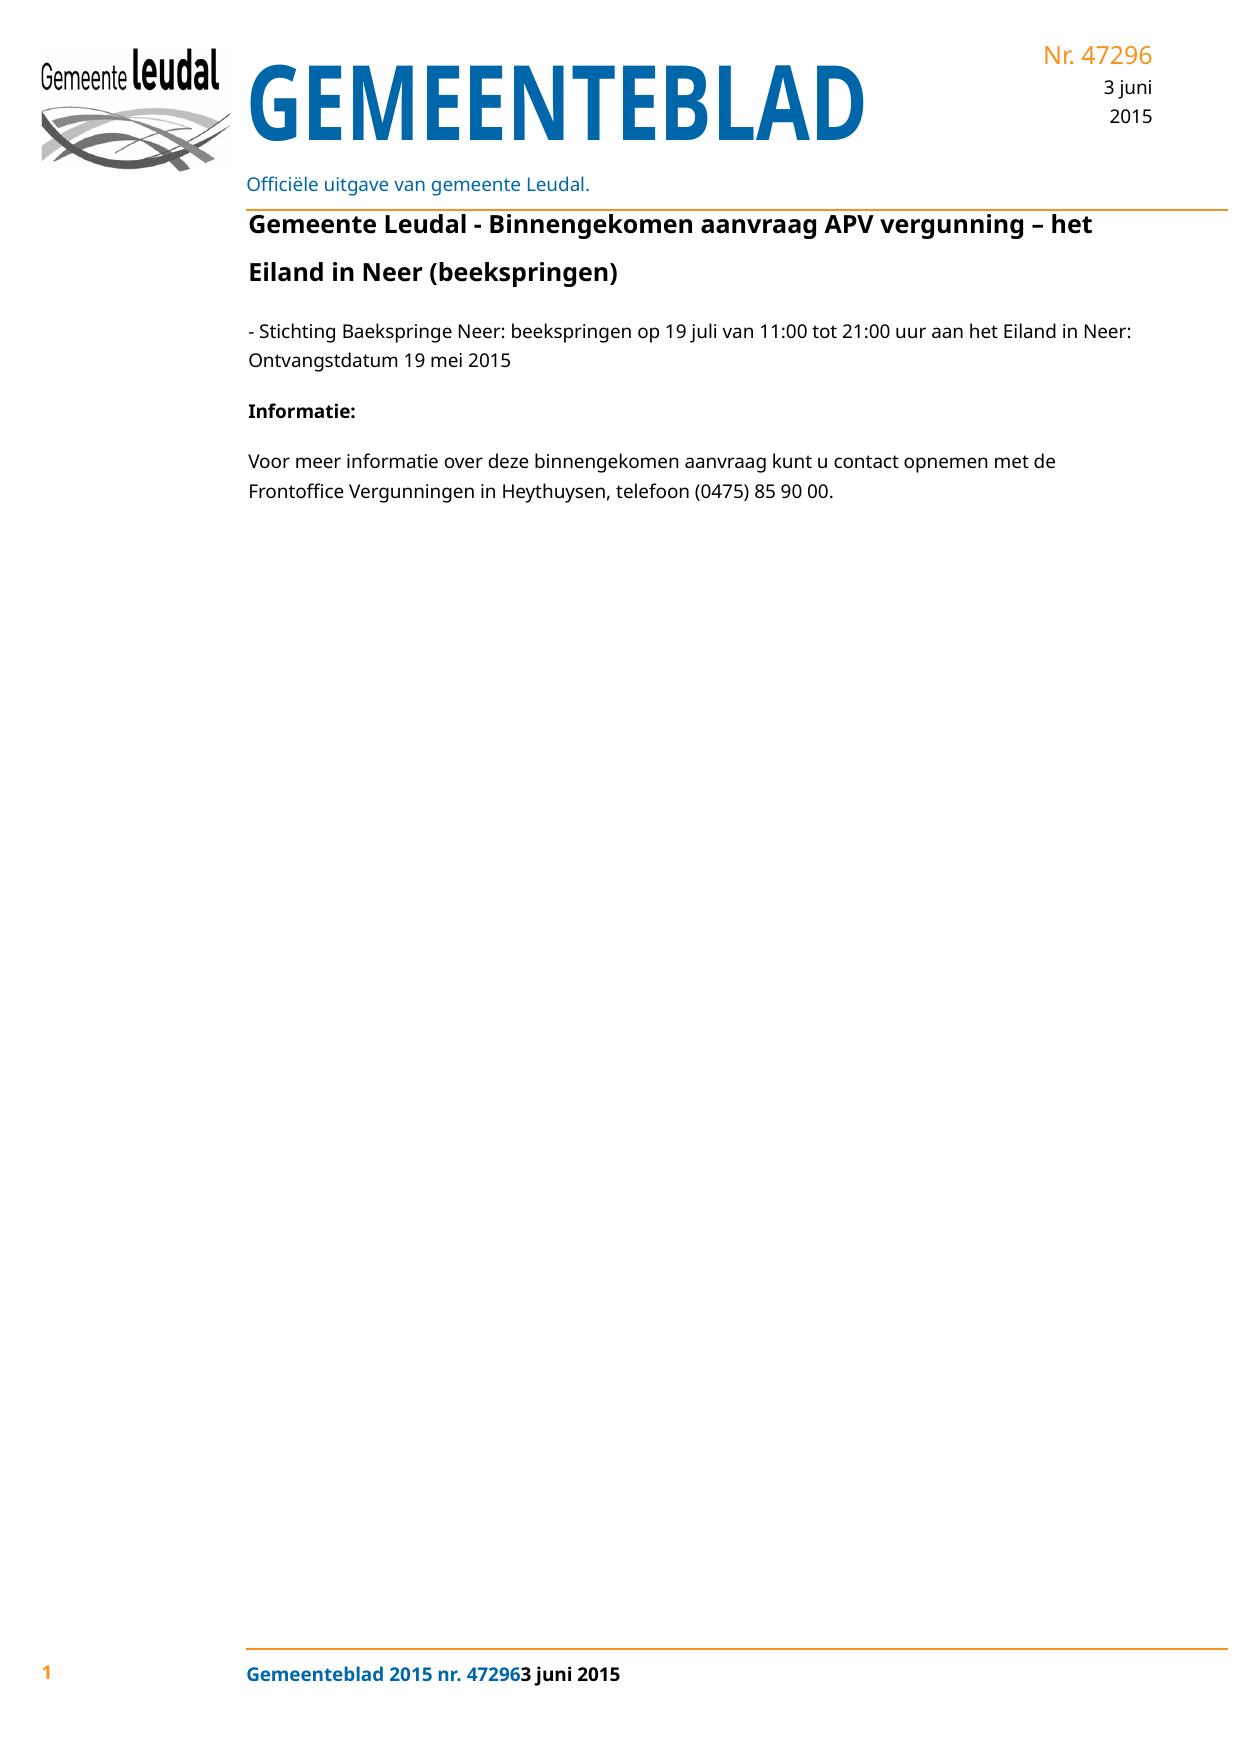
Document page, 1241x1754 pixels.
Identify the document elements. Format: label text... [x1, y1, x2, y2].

text Gemeente Leudal - Binnengekomen aanvraag APV vergunning – het Eiland in Neer (beekspringen) [248, 211, 1152, 288]
text Voor meer informatie over deze binnengekomen aanvraag kunt u contact opnemen met de Frontoffice Vergunningen in Heythuysen, telefoon (0475) 85 90 00. [248, 448, 1152, 504]
text - Stichting Baekspringe Neer: beekspringen op 19 juli van 11:00 tot 21:00 uur aan het Eiland in Neer: Ontvangstdatum 19 mei 2015 [248, 318, 1152, 373]
picture [41, 47, 231, 172]
text Informatie: [248, 398, 1152, 424]
